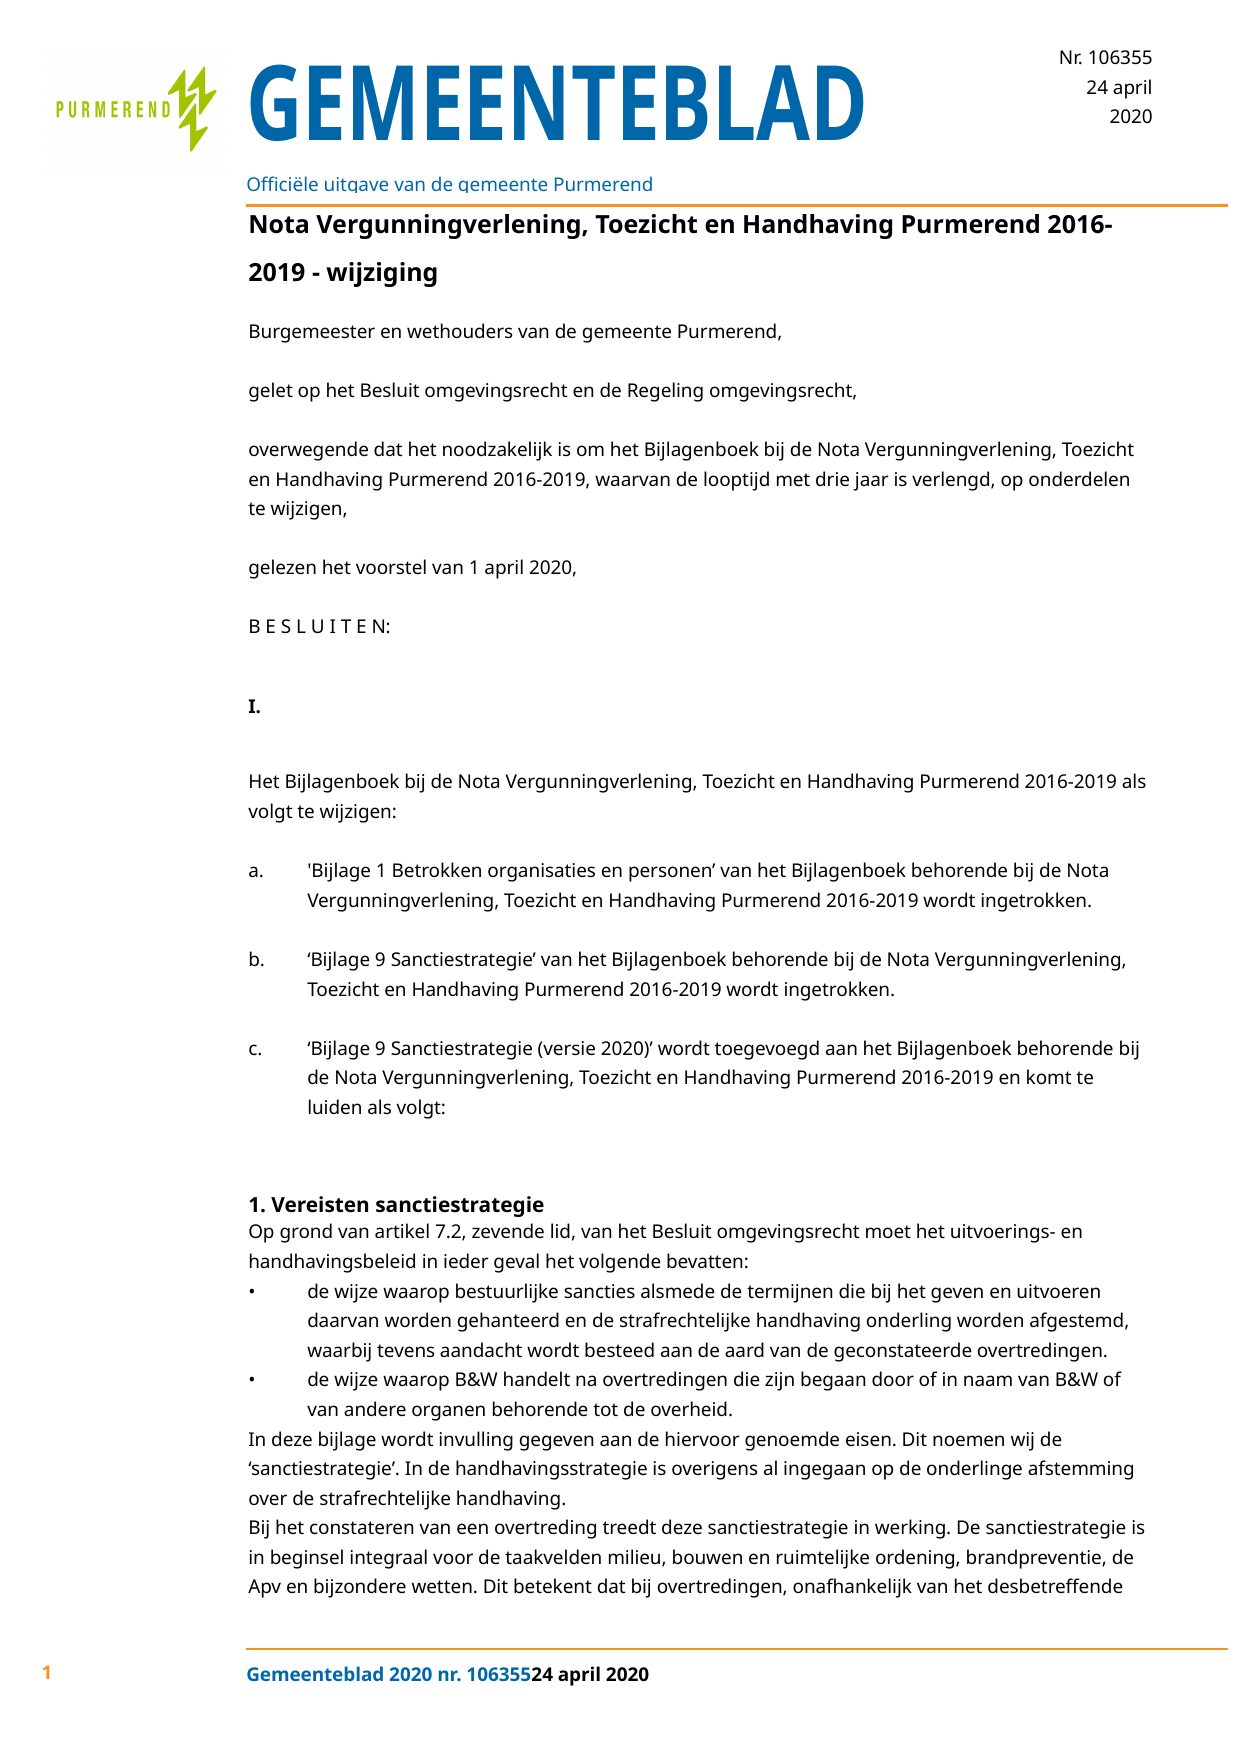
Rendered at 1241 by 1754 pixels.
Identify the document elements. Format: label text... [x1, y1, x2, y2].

list ‘Bijlage 9 Sanctiestrategie’ van het Bijlagenboek behorende bij de Nota Vergunningverlening, Toezicht en Handhaving Purmerend 2016-2019 wordt ingetrokken. [248, 946, 1152, 1002]
text 1. Vereisten sanctiestrategie [248, 1190, 1152, 1219]
list ‘Bijlage 9 Sanctiestrategie (versie 2020)’ wordt toegevoegd aan het Bijlagenboek behorende bij de Nota Vergunningverlening, Toezicht en Handhaving Purmerend 2016-2019 en komt te luiden als volgt: [248, 1035, 1152, 1120]
list de wijze waarop B&W handelt na overtredingen die zijn begaan door of in naam van B&W of van andere organen behorende tot de overheid. [248, 1367, 1152, 1422]
list de wijze waarop bestuurlijke sancties alsmede de termijnen die bij het geven en uitvoeren daarvan worden gehanteerd en de strafrechtelijke handhaving onderling worden afgestemd, waarbij tevens aandacht wordt besteed aan de aard van de geconstateerde overtredingen. [248, 1278, 1152, 1363]
text gelezen het voorstel van 1 april 2020, [248, 554, 1152, 580]
text gelet op het Besluit omgevingsrecht en de Regeling omgevingsrecht, [248, 377, 1152, 403]
text Burgemeester en wethouders van de gemeente Purmerend, [248, 318, 1152, 344]
text In deze bijlage wordt invulling gegeven aan de hiervoor genoemde eisen. Dit noemen wij de ‘sanctiestrategie’. In de handhavingsstrategie is overigens al ingegaan op de onderlinge afstemming over de strafrechtelijke handhaving. [248, 1426, 1152, 1511]
text Het Bijlagenboek bij de Nota Vergunningverlening, Toezicht en Handhaving Purmerend 2016-2019 als volgt te wijzigen: [248, 769, 1152, 824]
text Op grond van artikel 7.2, zevende lid, van het Besluit omgevingsrecht moet het uitvoerings- en handhavingsbeleid in ieder geval het volgende bevatten: [248, 1219, 1152, 1274]
text B E S L U I T E N: [248, 614, 1152, 639]
text I. [248, 694, 1152, 719]
text Nota Vergunningverlening, Toezicht en Handhaving Purmerend 2016-2019 - wijziging [248, 207, 1152, 288]
picture [41, 47, 231, 172]
text Bij het constateren van een overtreding treedt deze sanctiestrategie in werking. De sanctiestrategie is in beginsel integraal voor de taakvelden milieu, bouwen en ruimtelijke ordening, brandpreventie, de Apv en bijzondere wetten. Dit betekent dat bij overtredingen, onafhankelijk van het desbetreffende [248, 1514, 1152, 1599]
list 'Bijlage 1 Betrokken organisaties en personen’ van het Bijlagenboek behorende bij de Nota Vergunningverlening, Toezicht en Handhaving Purmerend 2016-2019 wordt ingetrokken. [248, 857, 1152, 913]
text overwegende dat het noodzakelijk is om het Bijlagenboek bij de Nota Vergunningverlening, Toezicht en Handhaving Purmerend 2016-2019, waarvan de looptijd met drie jaar is verlengd, op onderdelen te wijzigen, [248, 436, 1152, 521]
